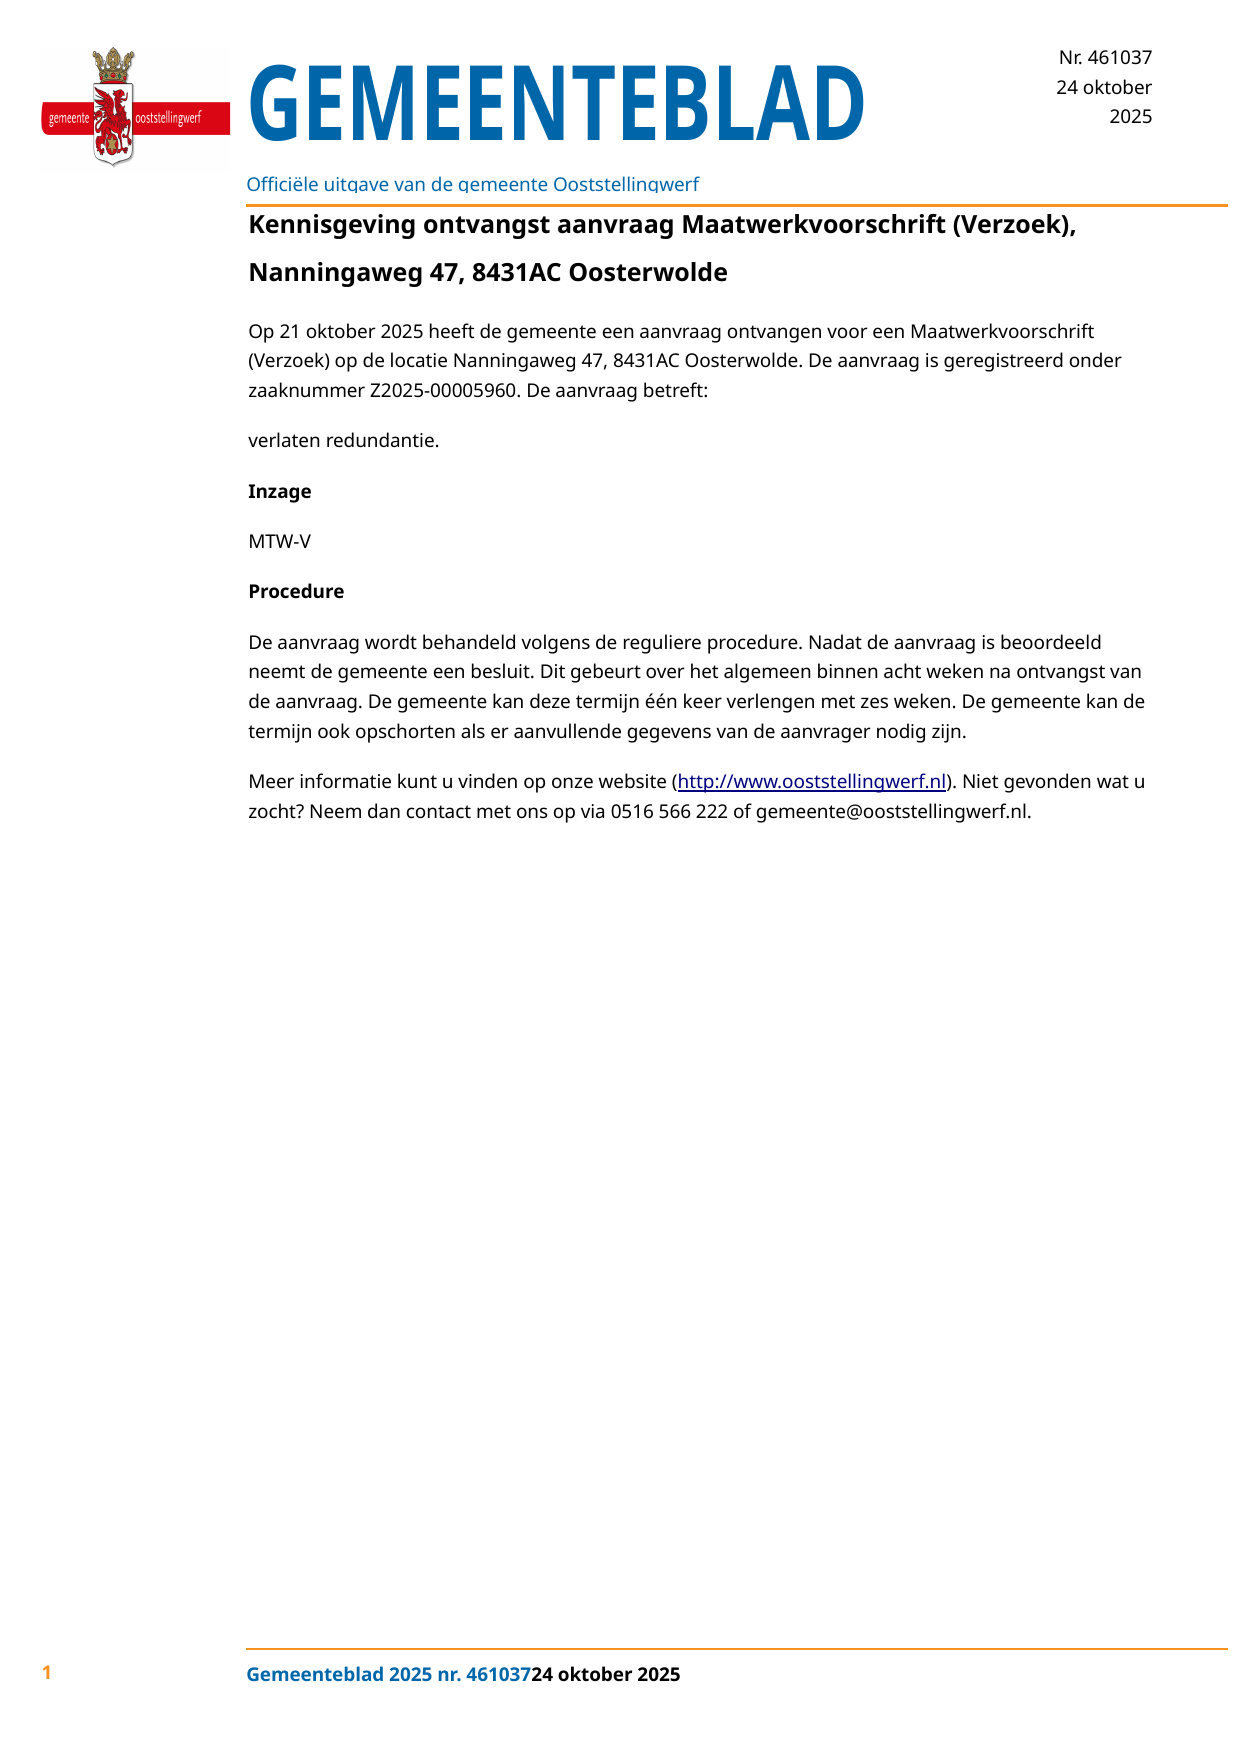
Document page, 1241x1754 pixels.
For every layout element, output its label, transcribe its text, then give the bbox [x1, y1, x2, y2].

text Meer informatie kunt u vinden op onze website (http://www.ooststellingwerf.nl). Niet gevonden wat u zocht? Neem dan contact met ons op via 0516 566 222 of gemeente@ooststellingwerf.nl. [248, 768, 1152, 824]
text Inzage [248, 478, 1152, 504]
text verlaten redundantie. [248, 427, 1152, 453]
text MTW-V [248, 528, 1152, 554]
text Kennisgeving ontvangst aanvraag Maatwerkvoorschrift (Verzoek), Nanningaweg 47, 8431AC Oosterwolde [248, 207, 1152, 288]
text Procedure [248, 579, 1152, 604]
text Op 21 oktober 2025 heeft de gemeente een aanvraag ontvangen voor een Maatwerkvoorschrift (Verzoek) op de locatie Nanningaweg 47, 8431AC Oosterwolde. De aanvraag is geregistreerd onder zaaknummer Z2025-00005960. De aanvraag betreft: [248, 318, 1152, 403]
picture [41, 47, 231, 172]
text De aanvraag wordt behandeld volgens de reguliere procedure. Nadat de aanvraag is beoordeeld neemt de gemeente een besluit. Dit gebeurt over het algemeen binnen acht weken na ontvangst van de aanvraag. De gemeente kan deze termijn één keer verlengen met zes weken. De gemeente kan de termijn ook opschorten als er aanvullende gegevens van de aanvrager nodig zijn. [248, 629, 1152, 744]
